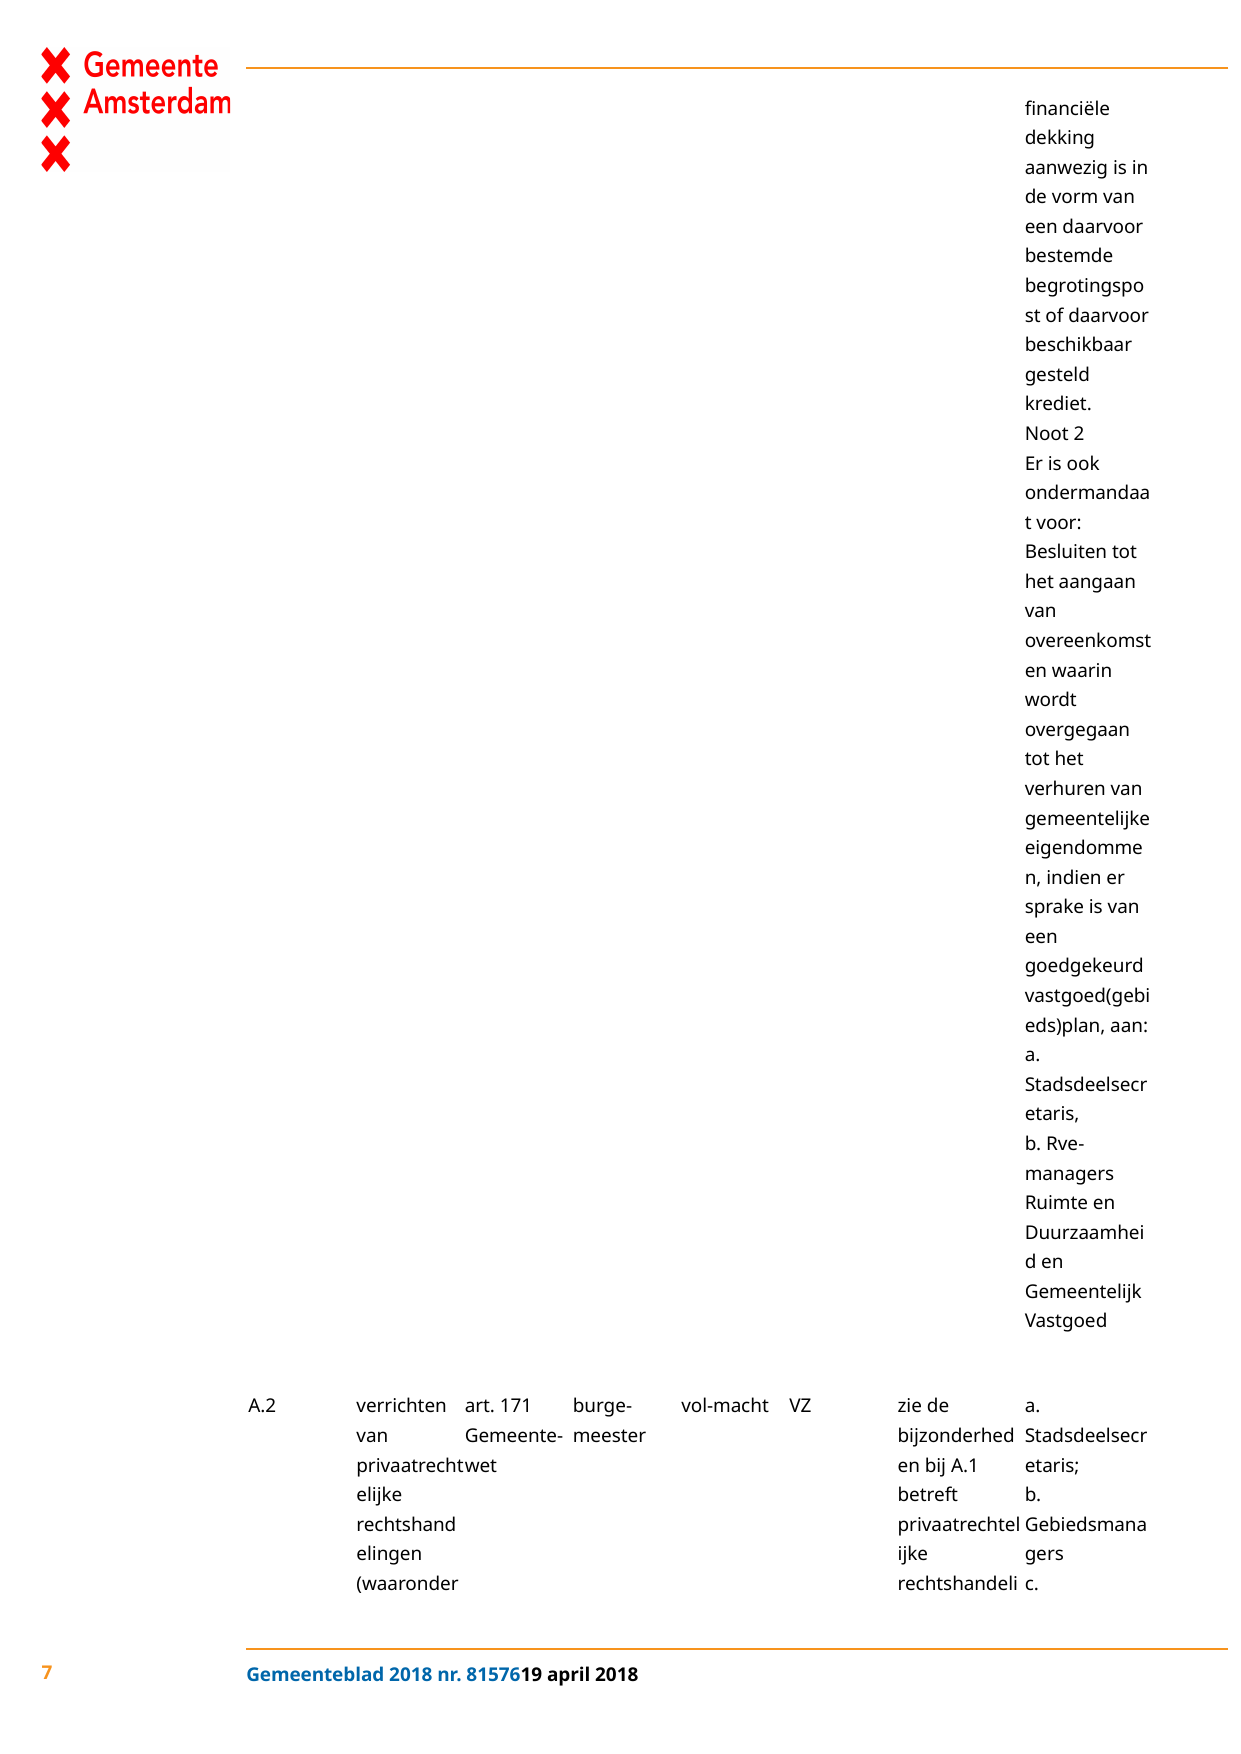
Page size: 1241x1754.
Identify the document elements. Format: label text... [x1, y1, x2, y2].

table_header [573, 95, 681, 1363]
table_cell art. 171 Gemeente-wet [465, 1363, 573, 1596]
table_header [789, 95, 897, 1363]
table_header [898, 95, 1024, 1363]
table_cell vol-macht [681, 1363, 789, 1596]
table_cell VZ [789, 1363, 897, 1596]
table_cell a. Stadsdeelsecretaris; b. Gebiedsmanagers c. [1025, 1363, 1152, 1596]
picture [41, 47, 231, 172]
table_header [465, 95, 573, 1363]
table_header [681, 95, 789, 1363]
table_header financiële dekking aanwezig is in de vorm van een daarvoor bestemde begrotingspost of daarvoor beschikbaar gesteld krediet. Noot 2 Er is ook ondermandaat voor: Besluiten tot het aangaan van overeenkomsten waarin wordt overgegaan tot het verhuren van gemeentelijke eigendommen, indien er sprake is van een goedgekeurd vastgoed(gebieds)plan, aan: a. Stadsdeelsecretaris, b. Rve-managers Ruimte en Duurzaamheid en Gemeentelijk Vastgoed [1025, 95, 1152, 1363]
table_header [248, 95, 356, 1363]
table_cell verrichten van privaatrechtelijke rechtshandelingen (waaronder [356, 1363, 464, 1596]
table_cell A.2 [248, 1363, 356, 1596]
table_header [356, 95, 464, 1363]
table_cell zie de bijzonderheden bij A.1 betreft privaatrechtelijke rechtshandeli [898, 1363, 1024, 1596]
table_cell burge-meester [573, 1363, 681, 1596]
